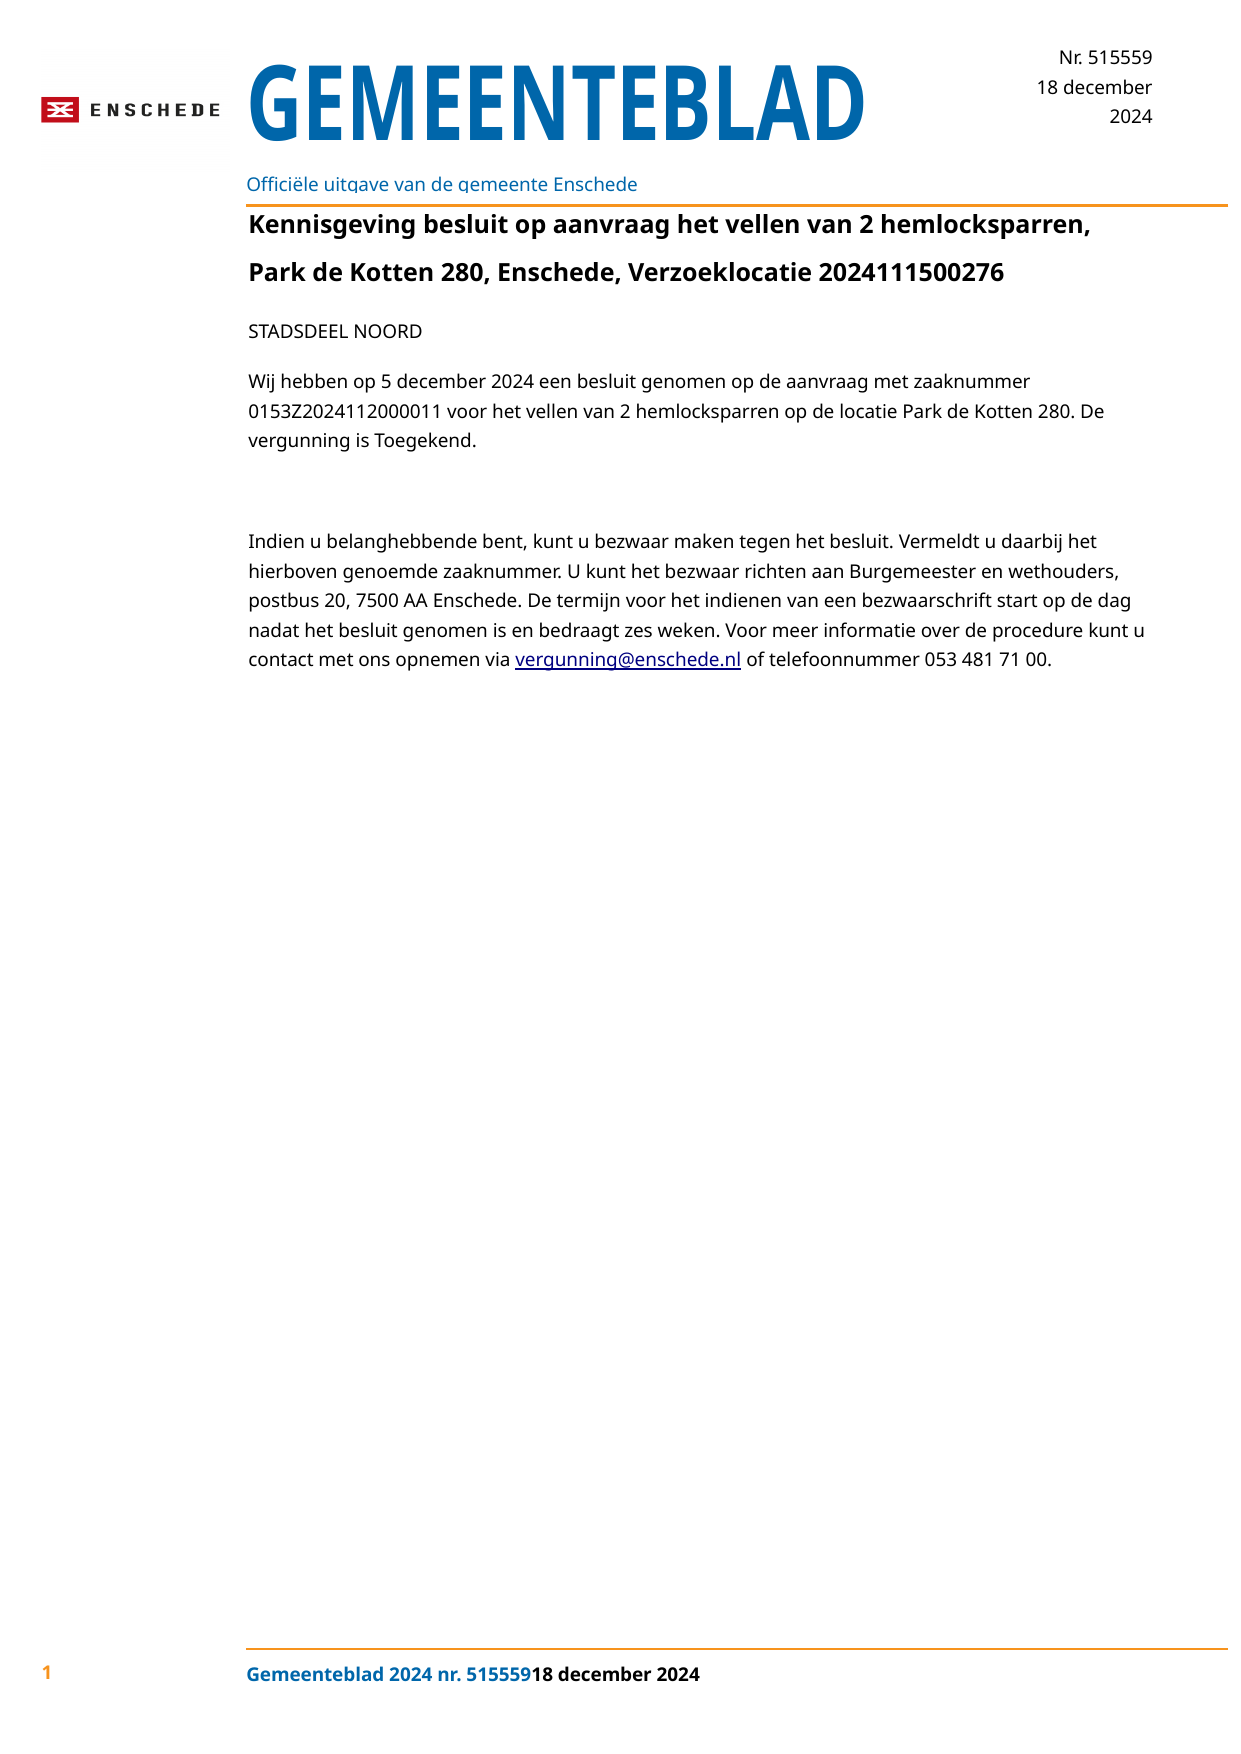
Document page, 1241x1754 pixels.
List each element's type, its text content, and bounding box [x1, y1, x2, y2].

text STADSDEEL NOORD [248, 318, 1152, 344]
text Kennisgeving besluit op aanvraag het vellen van 2 hemlocksparren, Park de Kotten 280, Enschede, Verzoeklocatie 2024111500276 [248, 207, 1152, 288]
picture [41, 47, 231, 172]
text Wij hebben op 5 december 2024 een besluit genomen op de aanvraag met zaaknummer 0153Z2024112000011 voor het vellen van 2 hemlocksparren op de locatie Park de Kotten 280. De vergunning is Toegekend. [248, 368, 1152, 453]
text Indien u belanghebbende bent, kunt u bezwaar maken tegen het besluit. Vermeldt u daarbij het hierboven genoemde zaaknummer. U kunt het bezwaar richten aan Burgemeester en wethouders, postbus 20, 7500 AA Enschede. De termijn voor het indienen van een bezwaarschrift start op de dag nadat het besluit genomen is en bedraagt zes weken. Voor meer informatie over de procedure kunt u contact met ons opnemen via vergunning@enschede.nl of telefoonnummer 053 481 71 00. [248, 528, 1152, 672]
